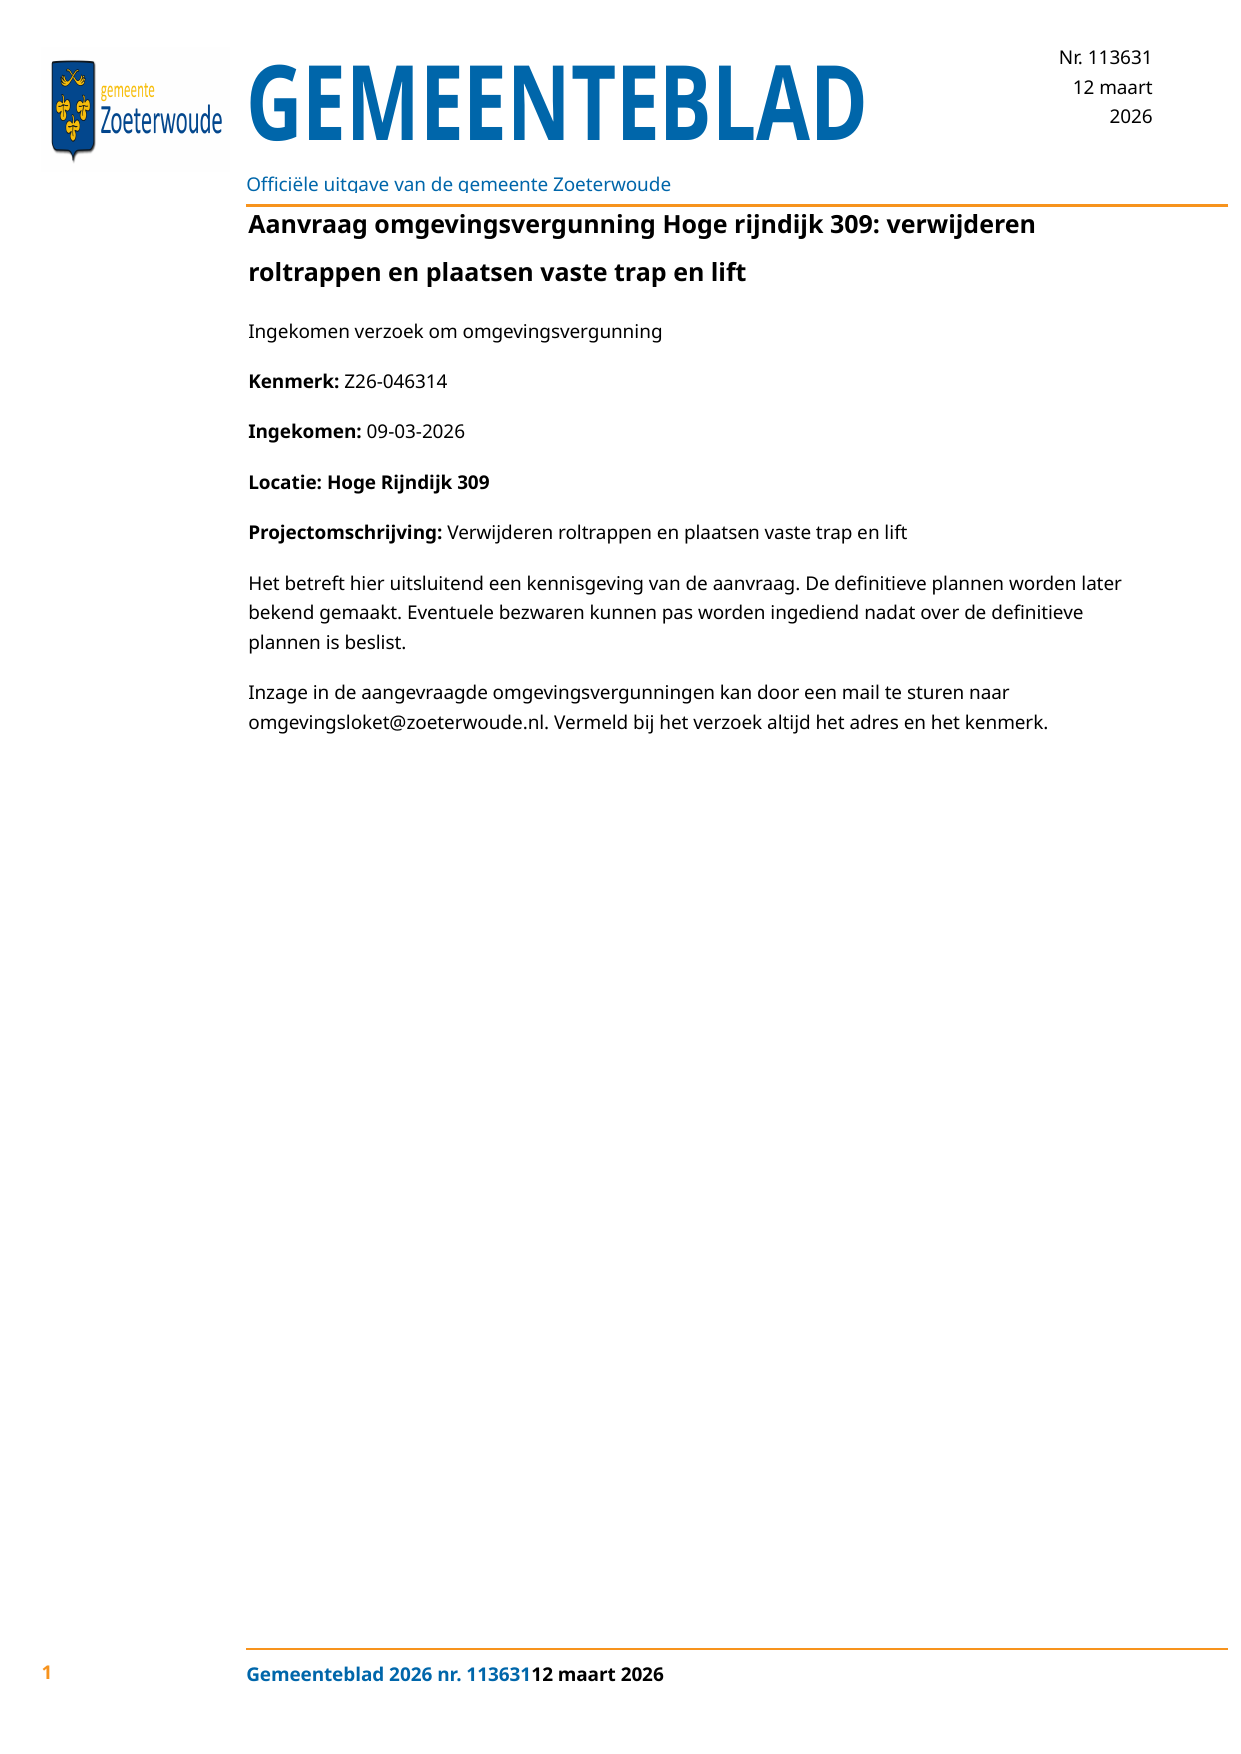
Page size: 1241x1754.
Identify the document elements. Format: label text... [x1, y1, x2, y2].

text Het betreft hier uitsluitend een kennisgeving van de aanvraag. De definitieve plannen worden later bekend gemaakt. Eventuele bezwaren kunnen pas worden ingediend nadat over de definitieve plannen is beslist. [248, 570, 1152, 655]
text Locatie: Hoge Rijndijk 309 [248, 469, 1152, 495]
text Ingekomen verzoek om omgevingsvergunning [248, 318, 1152, 344]
picture [41, 47, 231, 172]
text Aanvraag omgevingsvergunning Hoge rijndijk 309: verwijderen roltrappen en plaatsen vaste trap en lift [248, 207, 1152, 288]
text Inzage in de aangevraagde omgevingsvergunningen kan door een mail te sturen naar omgevingsloket@zoeterwoude.nl. Vermeld bij het verzoek altijd het adres en het kenmerk. [248, 679, 1152, 735]
text Kenmerk: Z26-046314 [248, 368, 1152, 394]
text Projectomschrijving: Verwijderen roltrappen en plaatsen vaste trap en lift [248, 519, 1152, 545]
text Ingekomen: 09-03-2026 [248, 419, 1152, 444]
